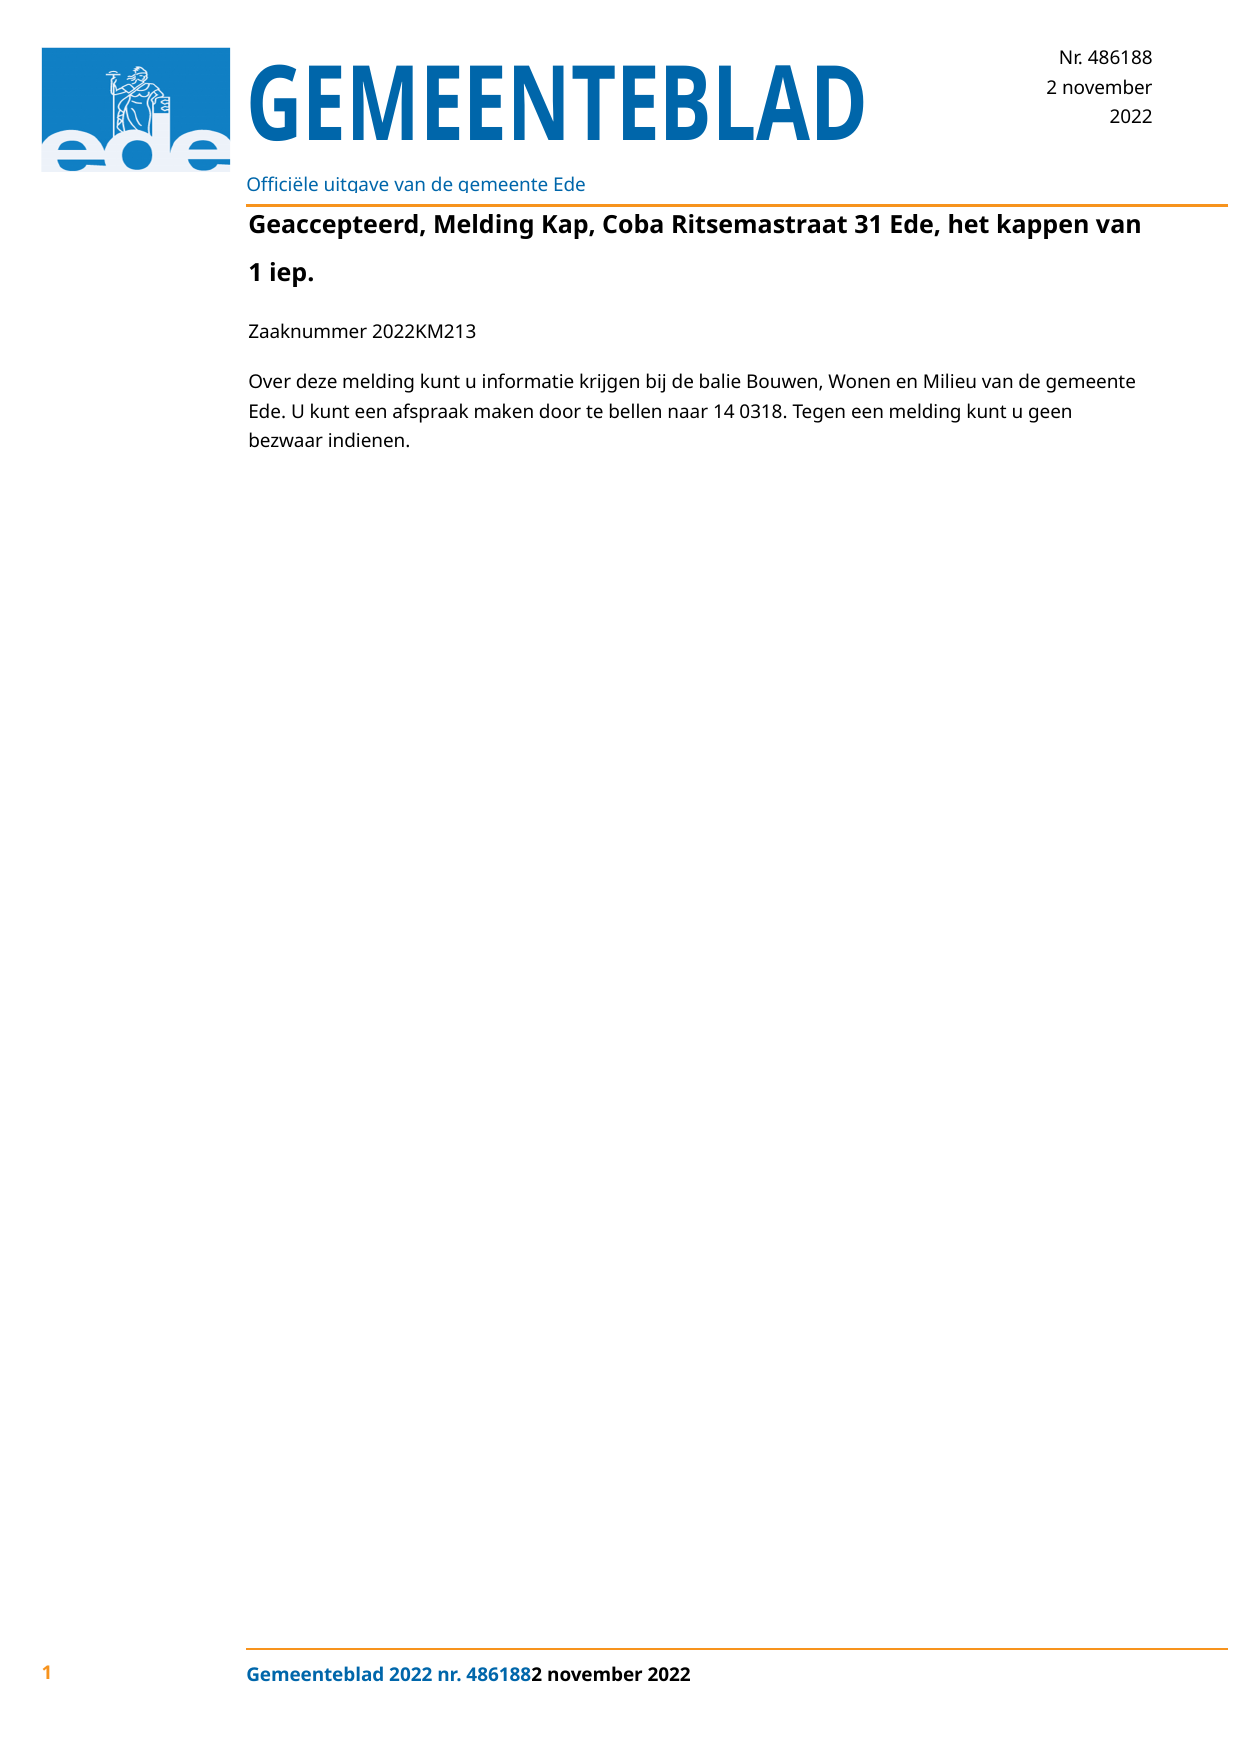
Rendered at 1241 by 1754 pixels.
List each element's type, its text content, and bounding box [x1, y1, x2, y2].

picture [41, 47, 231, 172]
text Geaccepteerd, Melding Kap, Coba Ritsemastraat 31 Ede, het kappen van 1 iep. [248, 207, 1152, 288]
text Zaaknummer 2022KM213 [248, 318, 1152, 344]
text Over deze melding kunt u informatie krijgen bij de balie Bouwen, Wonen en Milieu van de gemeente Ede. U kunt een afspraak maken door te bellen naar 14 0318. Tegen een melding kunt u geen bezwaar indienen. [248, 368, 1152, 453]
